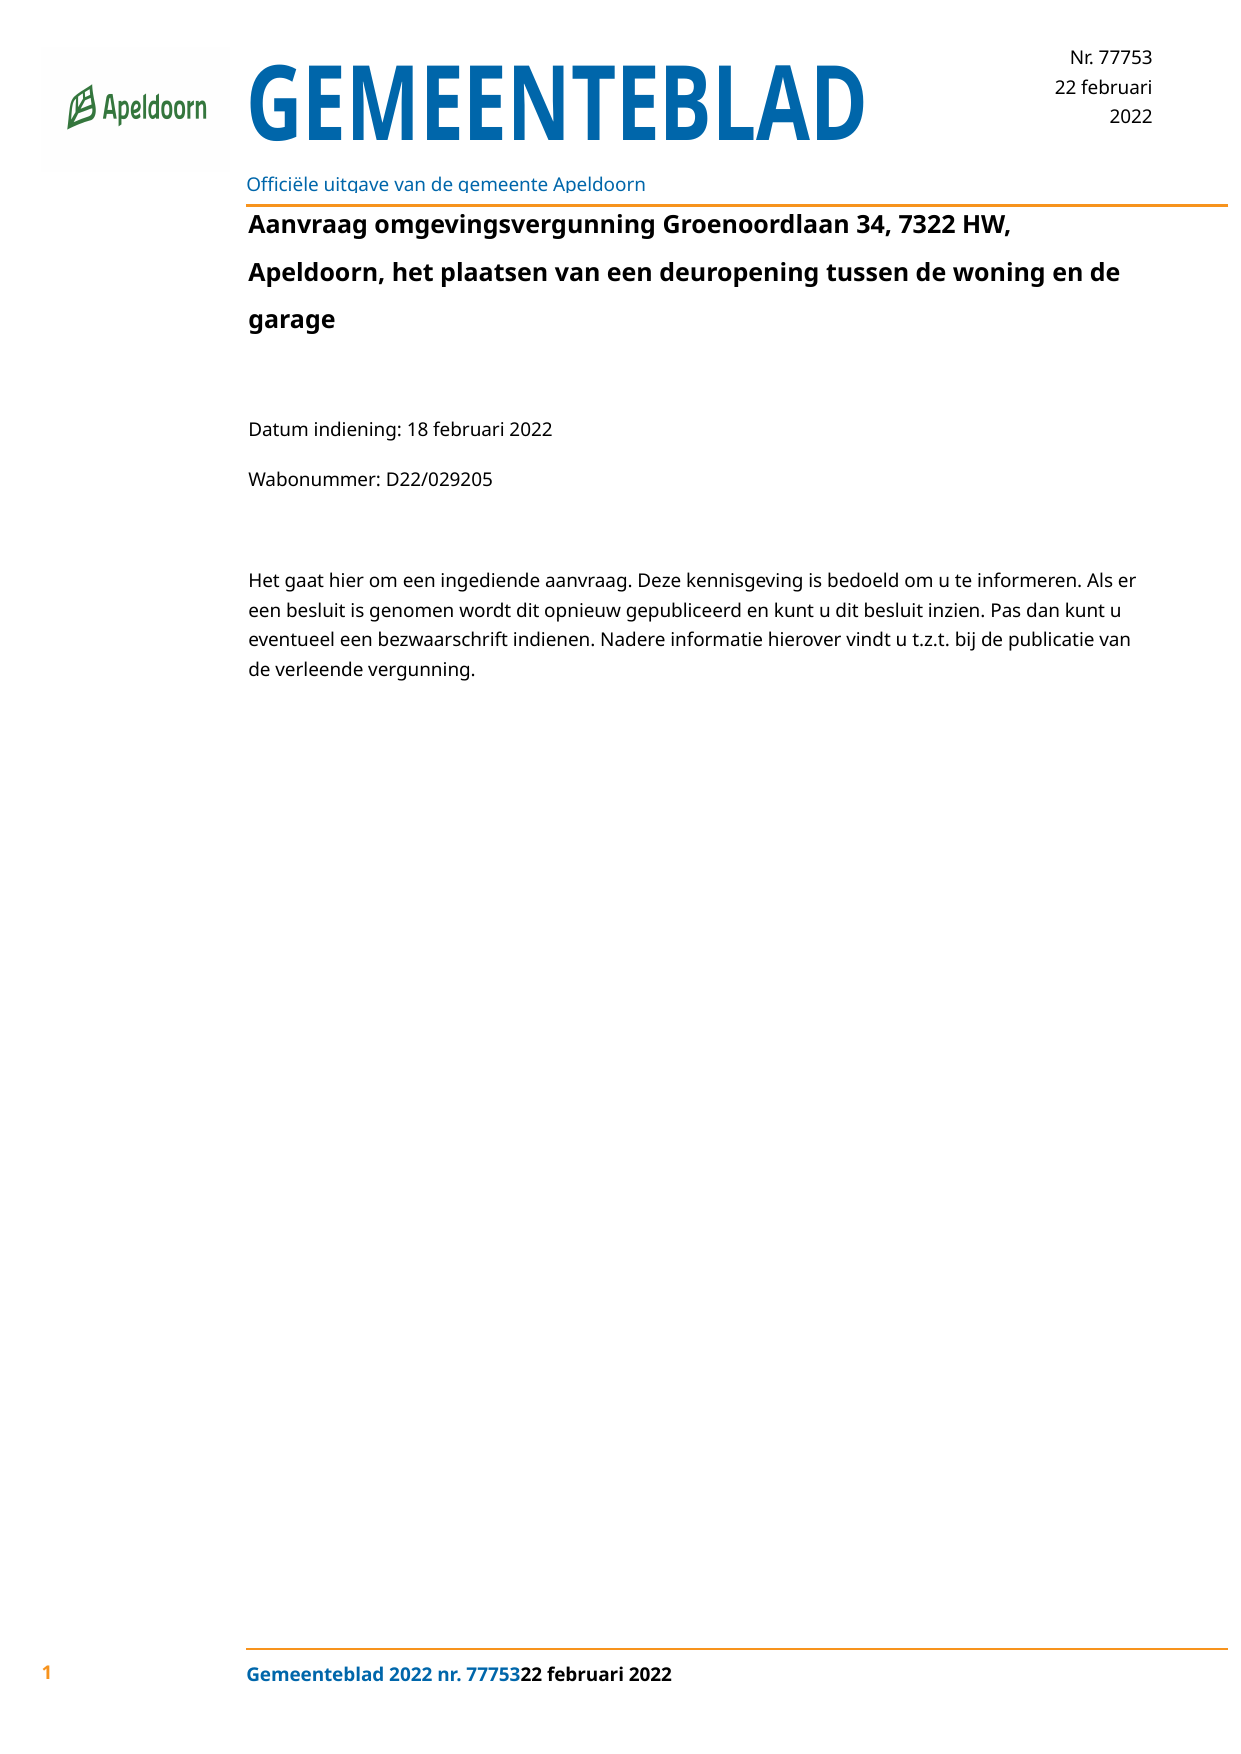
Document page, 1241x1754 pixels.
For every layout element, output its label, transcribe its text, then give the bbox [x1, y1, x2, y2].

text Het gaat hier om een ingediende aanvraag. Deze kennisgeving is bedoeld om u te informeren. Als er een besluit is genomen wordt dit opnieuw gepubliceerd en kunt u dit besluit inzien. Pas dan kunt u eventueel een bezwaarschrift indienen. Nadere informatie hierover vindt u t.z.t. bij de publicatie van de verleende vergunning. [248, 567, 1152, 682]
text Wabonummer: D22/029205 [248, 466, 1152, 492]
picture [41, 47, 231, 172]
text Datum indiening: 18 februari 2022 [248, 416, 1152, 442]
text Aanvraag omgevingsvergunning Groenoordlaan 34, 7322 HW, Apeldoorn, het plaatsen van een deuropening tussen de woning en de garage [248, 207, 1152, 336]
